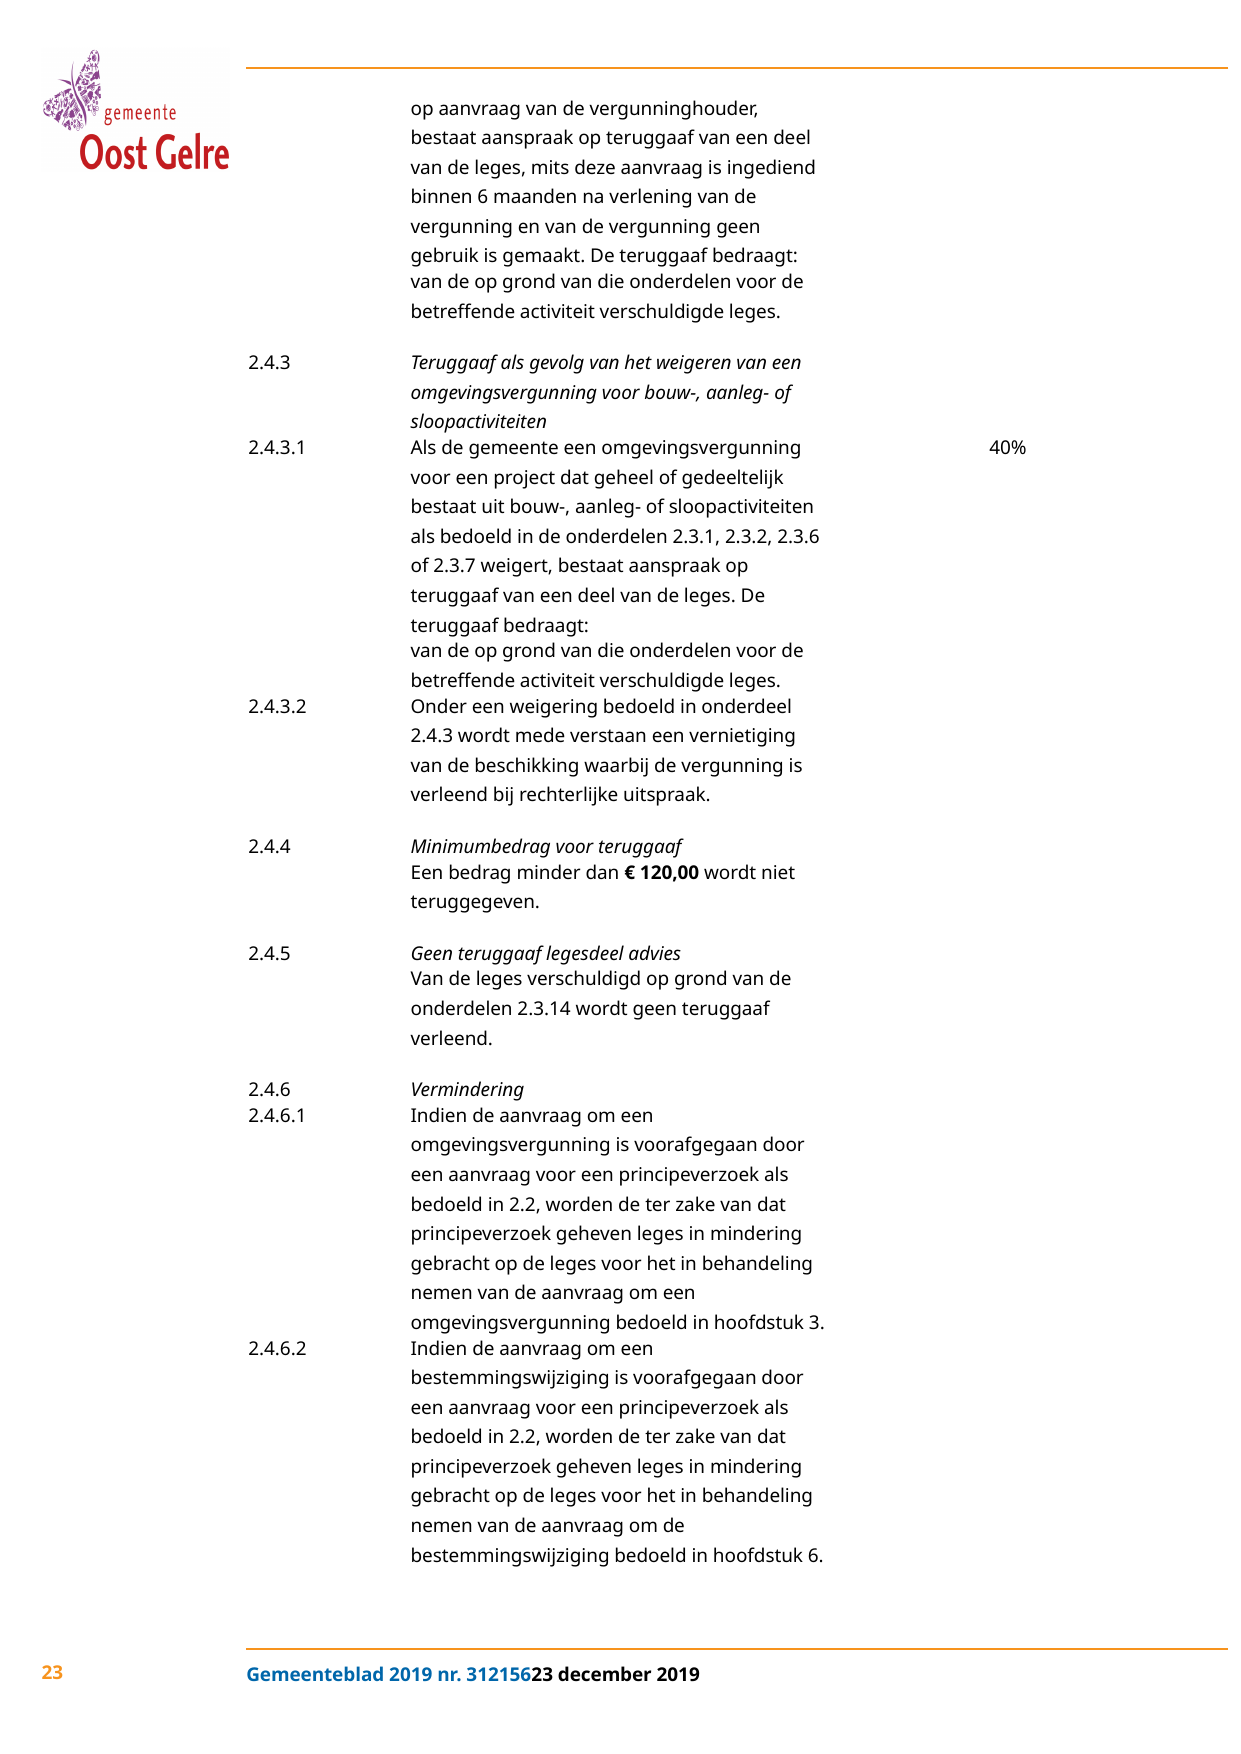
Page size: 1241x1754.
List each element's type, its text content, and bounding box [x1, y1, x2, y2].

table_cell [827, 693, 989, 807]
table_cell [989, 638, 1152, 693]
table_cell 2.4.3.2 [248, 693, 410, 807]
table_cell [248, 269, 410, 324]
table_cell [410, 324, 827, 349]
table_cell [989, 914, 1152, 940]
table_cell [989, 1051, 1152, 1076]
table_cell [989, 859, 1152, 914]
table_cell [989, 269, 1152, 324]
table_cell [989, 1335, 1152, 1568]
table_cell [989, 350, 1152, 434]
table_cell Een bedrag minder dan € 120,00 wordt niet teruggegeven. [410, 859, 827, 914]
table_cell [989, 833, 1152, 859]
table_cell [989, 1102, 1152, 1335]
table_cell Van de leges verschuldigd op grond van de onderdelen 2.3.14 wordt geen teruggaaf verleend. [410, 966, 827, 1051]
table_cell 2.4.5 [248, 940, 410, 966]
table_cell Geen teruggaaf legesdeel advies [410, 940, 827, 966]
table_cell [248, 966, 410, 1051]
table_cell van de op grond van die onderdelen voor de betreffende activiteit verschuldigde leges. [410, 269, 827, 324]
table_cell [827, 1568, 989, 1593]
table_cell 2.4.6.1 [248, 1102, 410, 1335]
table_cell Onder een weigering bedoeld in onderdeel 2.4.3 wordt mede verstaan een vernietiging van de beschikking waarbij de vergunning is verleend bij rechterlijke uitspraak. [410, 693, 827, 807]
table_cell Teruggaaf als gevolg van het weigeren van een omgevingsvergunning voor bouw-, aanleg- of sloopactiviteiten [410, 350, 827, 434]
table_cell [827, 966, 989, 1051]
table_cell [827, 1076, 989, 1102]
table_cell [827, 638, 989, 693]
table_cell Als de gemeente een omgevingsvergunning voor een project dat geheel of gedeeltelijk bestaat uit bouw-, aanleg- of sloopactiviteiten als bedoeld in de onderdelen 2.3.1, 2.3.2, 2.3.6 of 2.3.7 weigert, bestaat aanspraak op teruggaaf van een deel van de leges. De teruggaaf bedraagt: [410, 434, 827, 638]
table_cell [827, 914, 989, 940]
table_cell 2.4.6.2 [248, 1335, 410, 1568]
table_cell [410, 914, 827, 940]
table_cell [248, 1568, 410, 1593]
table_cell [410, 1568, 827, 1593]
table_cell [827, 1102, 989, 1335]
table_cell [410, 808, 827, 833]
table_cell [989, 1568, 1152, 1593]
table_cell [989, 966, 1152, 1051]
table_cell [827, 324, 989, 349]
table_cell 2.4.4 [248, 833, 410, 859]
table_cell [248, 914, 410, 940]
table_cell [827, 95, 989, 268]
table_cell [248, 95, 410, 268]
table_cell 2.4.3 [248, 350, 410, 434]
table_cell Indien de aanvraag om een omgevingsvergunning is voorafgegaan door een aanvraag voor een principeverzoek als bedoeld in 2.2, worden de ter zake van dat principeverzoek geheven leges in mindering gebracht op de leges voor het in behandeling nemen van de aanvraag om een omgevingsvergunning bedoeld in hoofdstuk 3. [410, 1102, 827, 1335]
table_cell op aanvraag van de vergunninghouder, bestaat aanspraak op teruggaaf van een deel van de leges, mits deze aanvraag is ingediend binnen 6 maanden na verlening van de vergunning en van de vergunning geen gebruik is gemaakt. De teruggaaf bedraagt: [410, 95, 827, 268]
table_cell [248, 638, 410, 693]
table_cell 2.4.3.1 [248, 434, 410, 638]
table_cell [410, 1051, 827, 1076]
table_cell 2.4.6 [248, 1076, 410, 1102]
table_cell [248, 859, 410, 914]
table_cell [989, 940, 1152, 966]
table_cell [248, 324, 410, 349]
table_cell [989, 693, 1152, 807]
table_cell [827, 833, 989, 859]
table_cell [248, 808, 410, 833]
table_cell [989, 808, 1152, 833]
table_cell [989, 1076, 1152, 1102]
table_cell [827, 859, 989, 914]
picture [41, 47, 231, 172]
table_cell Minimumbedrag voor teruggaaf [410, 833, 827, 859]
table_cell 40% [989, 434, 1152, 638]
table_cell [248, 1051, 410, 1076]
table_cell [989, 324, 1152, 349]
table_cell [827, 269, 989, 324]
table_cell Vermindering [410, 1076, 827, 1102]
table_cell van de op grond van die onderdelen voor de betreffende activiteit verschuldigde leges. [410, 638, 827, 693]
table_cell [827, 434, 989, 638]
table_cell [827, 1051, 989, 1076]
table_cell Indien de aanvraag om een bestemmingswijziging is voorafgegaan door een aanvraag voor een principeverzoek als bedoeld in 2.2, worden de ter zake van dat principeverzoek geheven leges in mindering gebracht op de leges voor het in behandeling nemen van de aanvraag om de bestemmingswijziging bedoeld in hoofdstuk 6. [410, 1335, 827, 1568]
table_cell [827, 808, 989, 833]
table_cell [827, 350, 989, 434]
table_cell [989, 95, 1152, 268]
table_cell [827, 940, 989, 966]
table_cell [827, 1335, 989, 1568]
